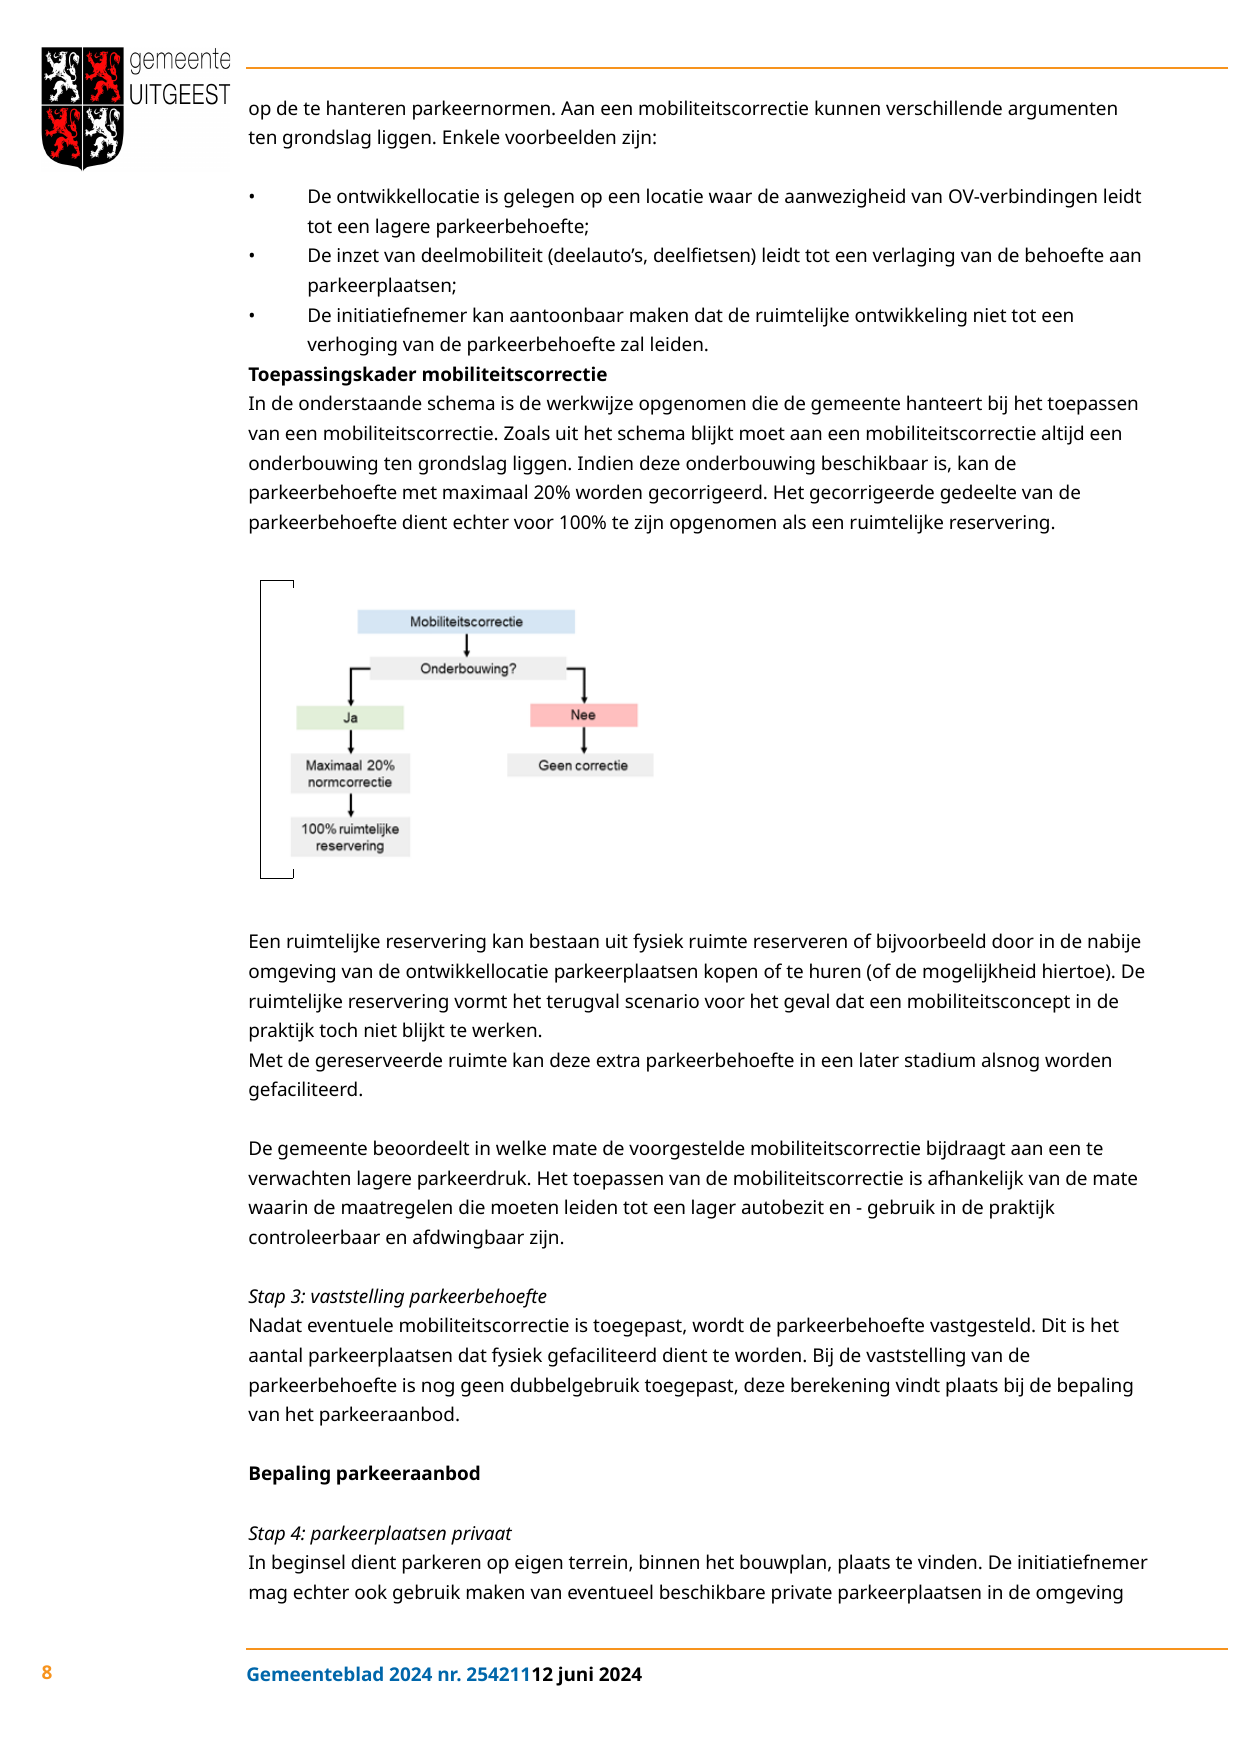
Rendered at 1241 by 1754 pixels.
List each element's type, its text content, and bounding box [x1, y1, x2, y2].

text Nadat eventuele mobiliteitscorrectie is toegepast, wordt de parkeerbehoefte vastgesteld. Dit is het aantal parkeerplaatsen dat fysiek gefaciliteerd dient te worden. Bij de vaststelling van de parkeerbehoefte is nog geen dubbelgebruik toegepast, deze berekening vindt plaats bij de bepaling van het parkeeraanbod. [248, 1313, 1152, 1427]
text Bepaling parkeeraanbod [248, 1461, 1152, 1486]
text Stap 4: parkeerplaatsen privaat [248, 1520, 1152, 1546]
text Stap 3: vaststelling parkeerbehoefte [248, 1283, 1152, 1309]
text In beginsel dient parkeren op eigen terrein, binnen het bouwplan, plaats te vinden. De initiatiefnemer mag echter ook gebruik maken van eventueel beschikbare private parkeerplaatsen in de omgeving [248, 1549, 1152, 1605]
table_header op de te hanteren parkeernormen. Aan een mobiliteitscorrectie kunnen verschillende argumenten ten grondslag liggen. Enkele voorbeelden zijn: De ontwikkellocatie is gelegen op een locatie waar de aanwezigheid van OV-verbindingen leidt tot een lagere parkeerbehoefte; De inzet van deelmobiliteit (deelauto’s, deelfietsen) leidt tot een verlaging van de behoefte aan parkeerplaatsen; De initiatiefnemer kan aantoonbaar maken dat de ruimtelijke ontwikkeling niet tot een verhoging van de parkeerbehoefte zal leiden. Toepassingskader mobiliteitscorrectie In de onderstaande schema is de werkwijze opgenomen die de gemeente hanteert bij het toepassen van een mobiliteitscorrectie. Zoals uit het schema blijkt moet aan een mobiliteitscorrectie altijd een onderbouwing ten grondslag liggen. Indien deze onderbouwing beschikbaar is, kan de parkeerbehoefte met maximaal 20% worden gecorrigeerd. Het gecorrigeerde gedeelte van de parkeerbehoefte dient echter voor 100% te zijn opgenomen als een ruimtelijke reservering. Een ruimtelijke reservering kan bestaan uit fysiek ruimte reserveren of bijvoorbeeld door in de nabije omgeving van de ontwikkellocatie parkeerplaatsen kopen of te huren (of de mogelijkheid hiertoe). De ruimtelijke reservering vormt het terugval scenario voor het geval dat een mobiliteitsconcept in de praktijk toch niet blijkt te werken. Met de gereserveerde ruimte kan deze extra parkeerbehoefte in een later stadium alsnog worden gefaciliteerd. [248, 95, 1152, 1102]
picture [268, 588, 682, 869]
picture [41, 47, 231, 172]
text De gemeente beoordeelt in welke mate de voorgestelde mobiliteitscorrectie bijdraagt aan een te verwachten lagere parkeerdruk. Het toepassen van de mobiliteitscorrectie is afhankelijk van de mate waarin de maatregelen die moeten leiden tot een lager autobezit en - gebruik in de praktijk controleerbaar en afdwingbaar zijn. [248, 1135, 1152, 1250]
